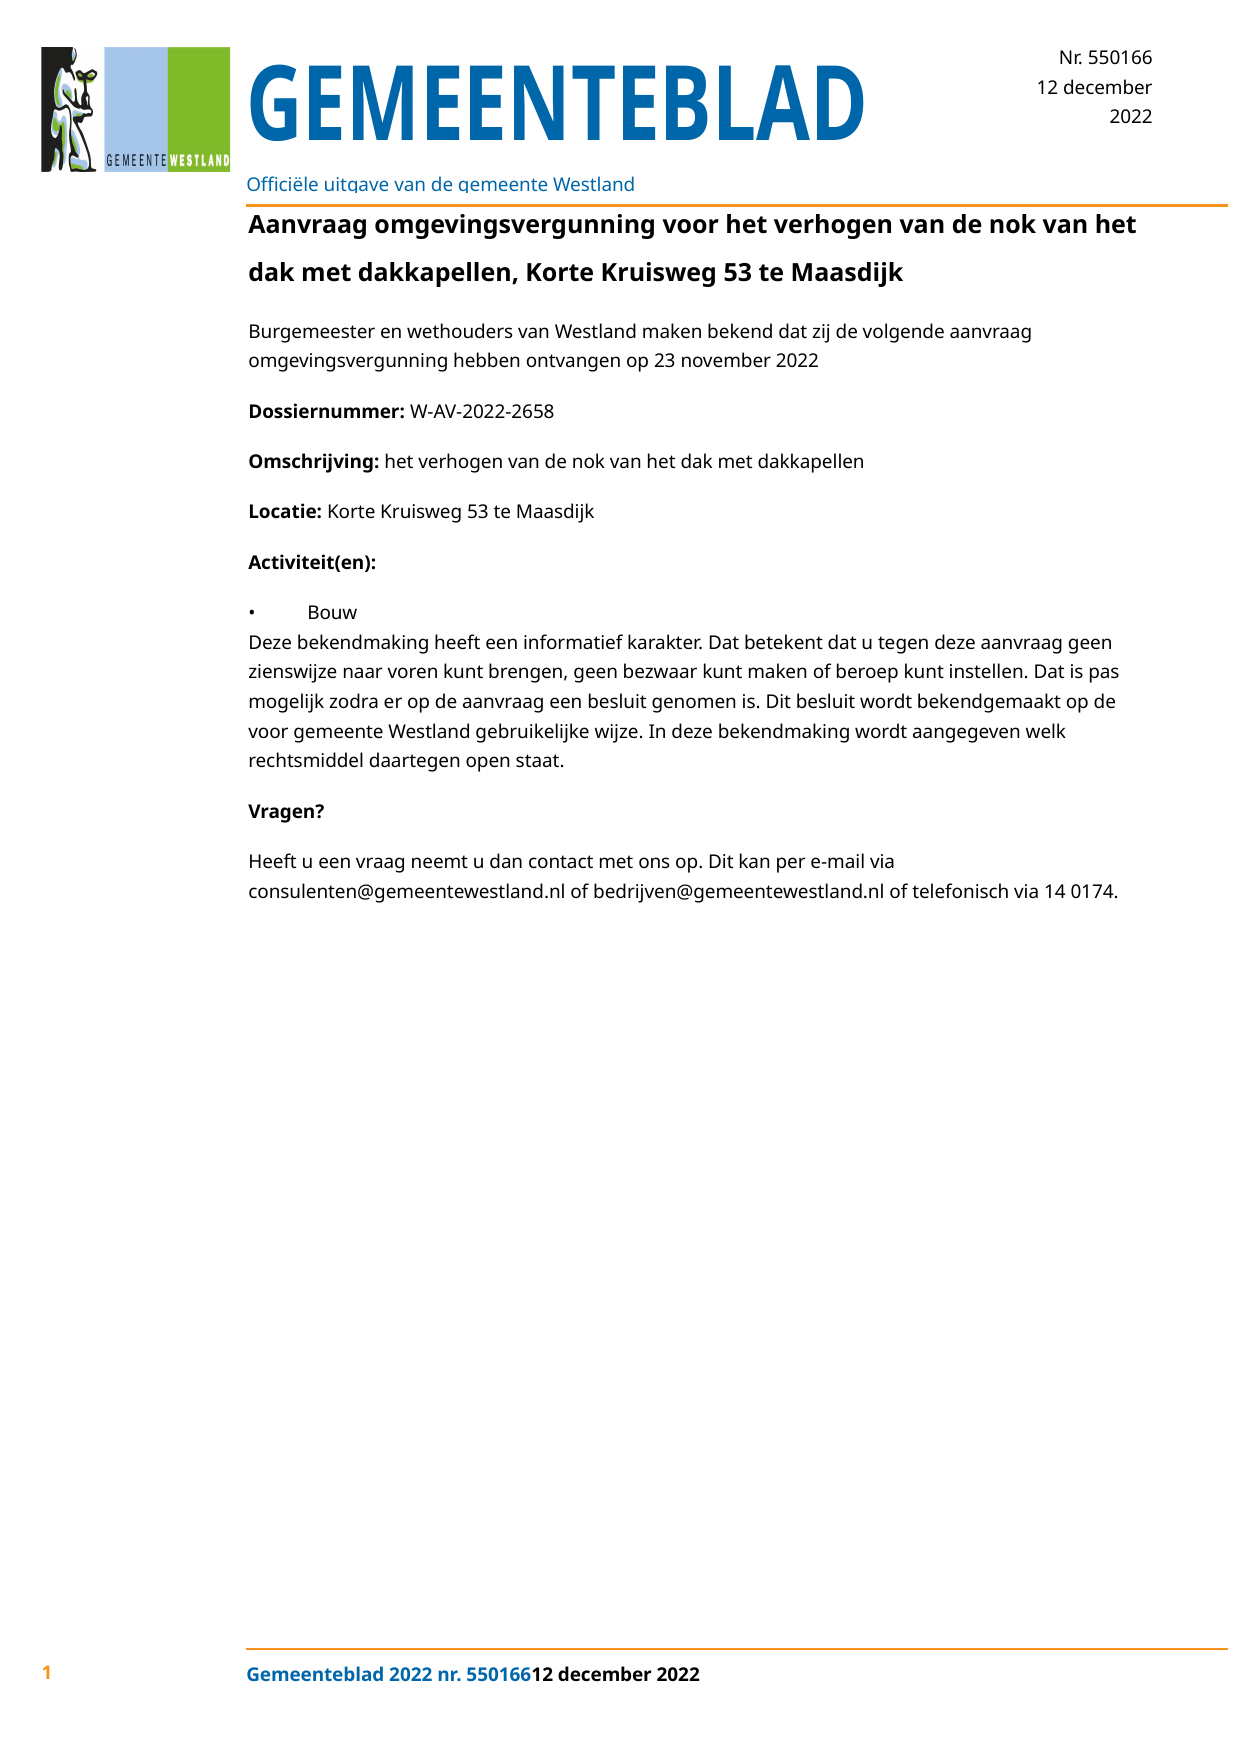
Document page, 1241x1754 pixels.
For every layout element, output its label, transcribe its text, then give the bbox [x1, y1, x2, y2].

text Heeft u een vraag neemt u dan contact met ons op. Dit kan per e-mail via consulenten@gemeentewestland.nl of bedrijven@gemeentewestland.nl of telefonisch via 14 0174. [248, 848, 1152, 904]
text Burgemeester en wethouders van Westland maken bekend dat zij de volgende aanvraag omgevingsvergunning hebben ontvangen op 23 november 2022 [248, 318, 1152, 373]
picture [41, 47, 231, 172]
text Locatie: Korte Kruisweg 53 te Maasdijk [248, 499, 1152, 524]
text Activiteit(en): [248, 549, 1152, 575]
text Vragen? [248, 798, 1152, 824]
text Omschrijving: het verhogen van de nok van het dak met dakkapellen [248, 448, 1152, 474]
text Deze bekendmaking heeft een informatief karakter. Dat betekent dat u tegen deze aanvraag geen zienswijze naar voren kunt brengen, geen bezwaar kunt maken of beroep kunt instellen. Dat is pas mogelijk zodra er op de aanvraag een besluit genomen is. Dit besluit wordt bekendgemaakt op de voor gemeente Westland gebruikelijke wijze. In deze bekendmaking wordt aangegeven welk rechtsmiddel daartegen open staat. [248, 629, 1152, 773]
list Bouw [248, 599, 1152, 625]
text Dossiernummer: W-AV-2022-2658 [248, 398, 1152, 424]
text Aanvraag omgevingsvergunning voor het verhogen van de nok van het dak met dakkapellen, Korte Kruisweg 53 te Maasdijk [248, 207, 1152, 288]
